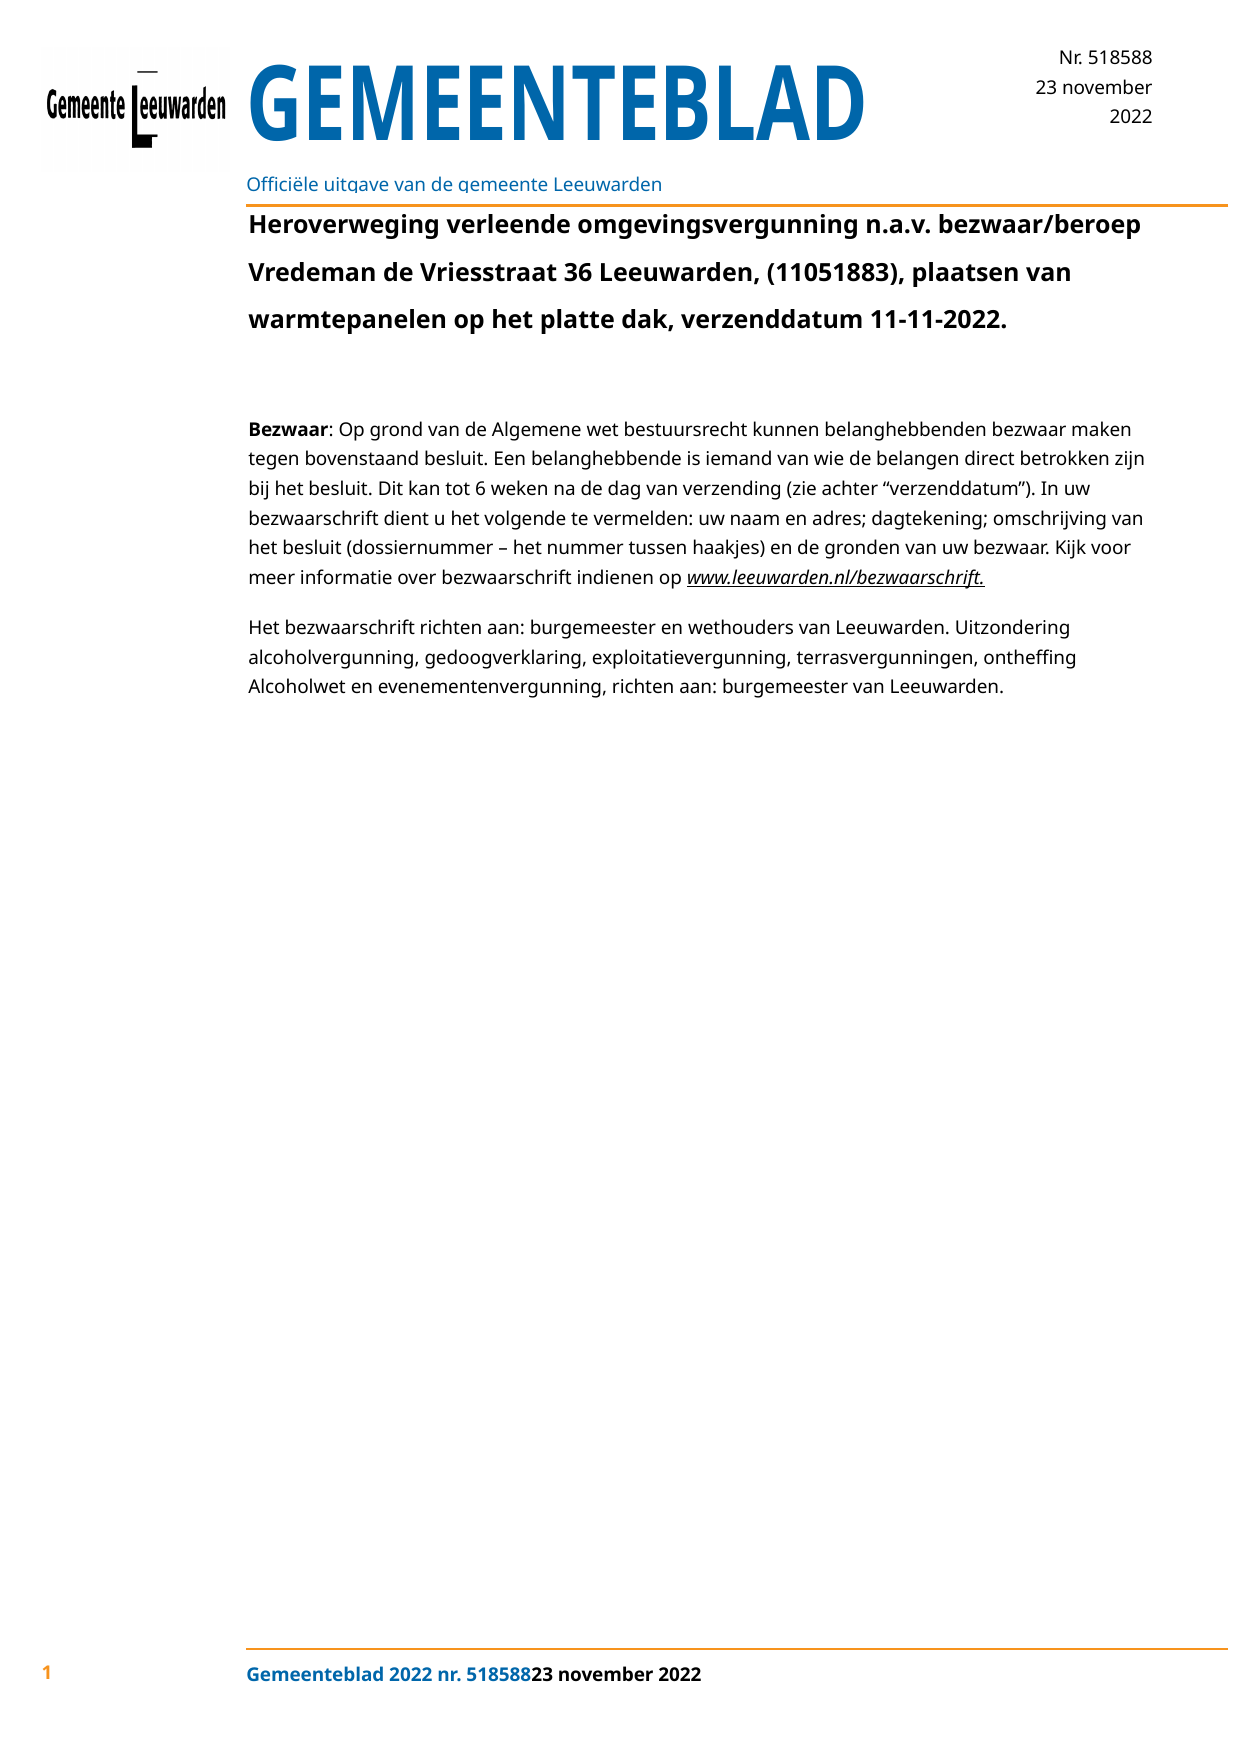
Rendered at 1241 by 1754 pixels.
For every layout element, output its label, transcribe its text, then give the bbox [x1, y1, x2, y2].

text Bezwaar: Op grond van de Algemene wet bestuursrecht kunnen belanghebbenden bezwaar maken tegen bovenstaand besluit. Een belanghebbende is iemand van wie de belangen direct betrokken zijn bij het besluit. Dit kan tot 6 weken na de dag van verzending (zie achter “verzenddatum”). In uw bezwaarschrift dient u het volgende te vermelden: uw naam en adres; dagtekening; omschrijving van het besluit (dossiernummer – het nummer tussen haakjes) en de gronden van uw bezwaar. Kijk voor meer informatie over bezwaarschrift indienen op www.leeuwarden.nl/bezwaarschrift. [248, 416, 1152, 589]
text Het bezwaarschrift richten aan: burgemeester en wethouders van Leeuwarden. Uitzondering alcoholvergunning, gedoogverklaring, exploitatievergunning, terrasvergunningen, ontheffing Alcoholwet en evenementenvergunning, richten aan: burgemeester van Leeuwarden. [248, 614, 1152, 699]
picture [41, 47, 231, 172]
text Heroverweging verleende omgevingsvergunning n.a.v. bezwaar/beroep Vredeman de Vriesstraat 36 Leeuwarden, (11051883), plaatsen van warmtepanelen op het platte dak, verzenddatum 11-11-2022. [248, 207, 1152, 336]
